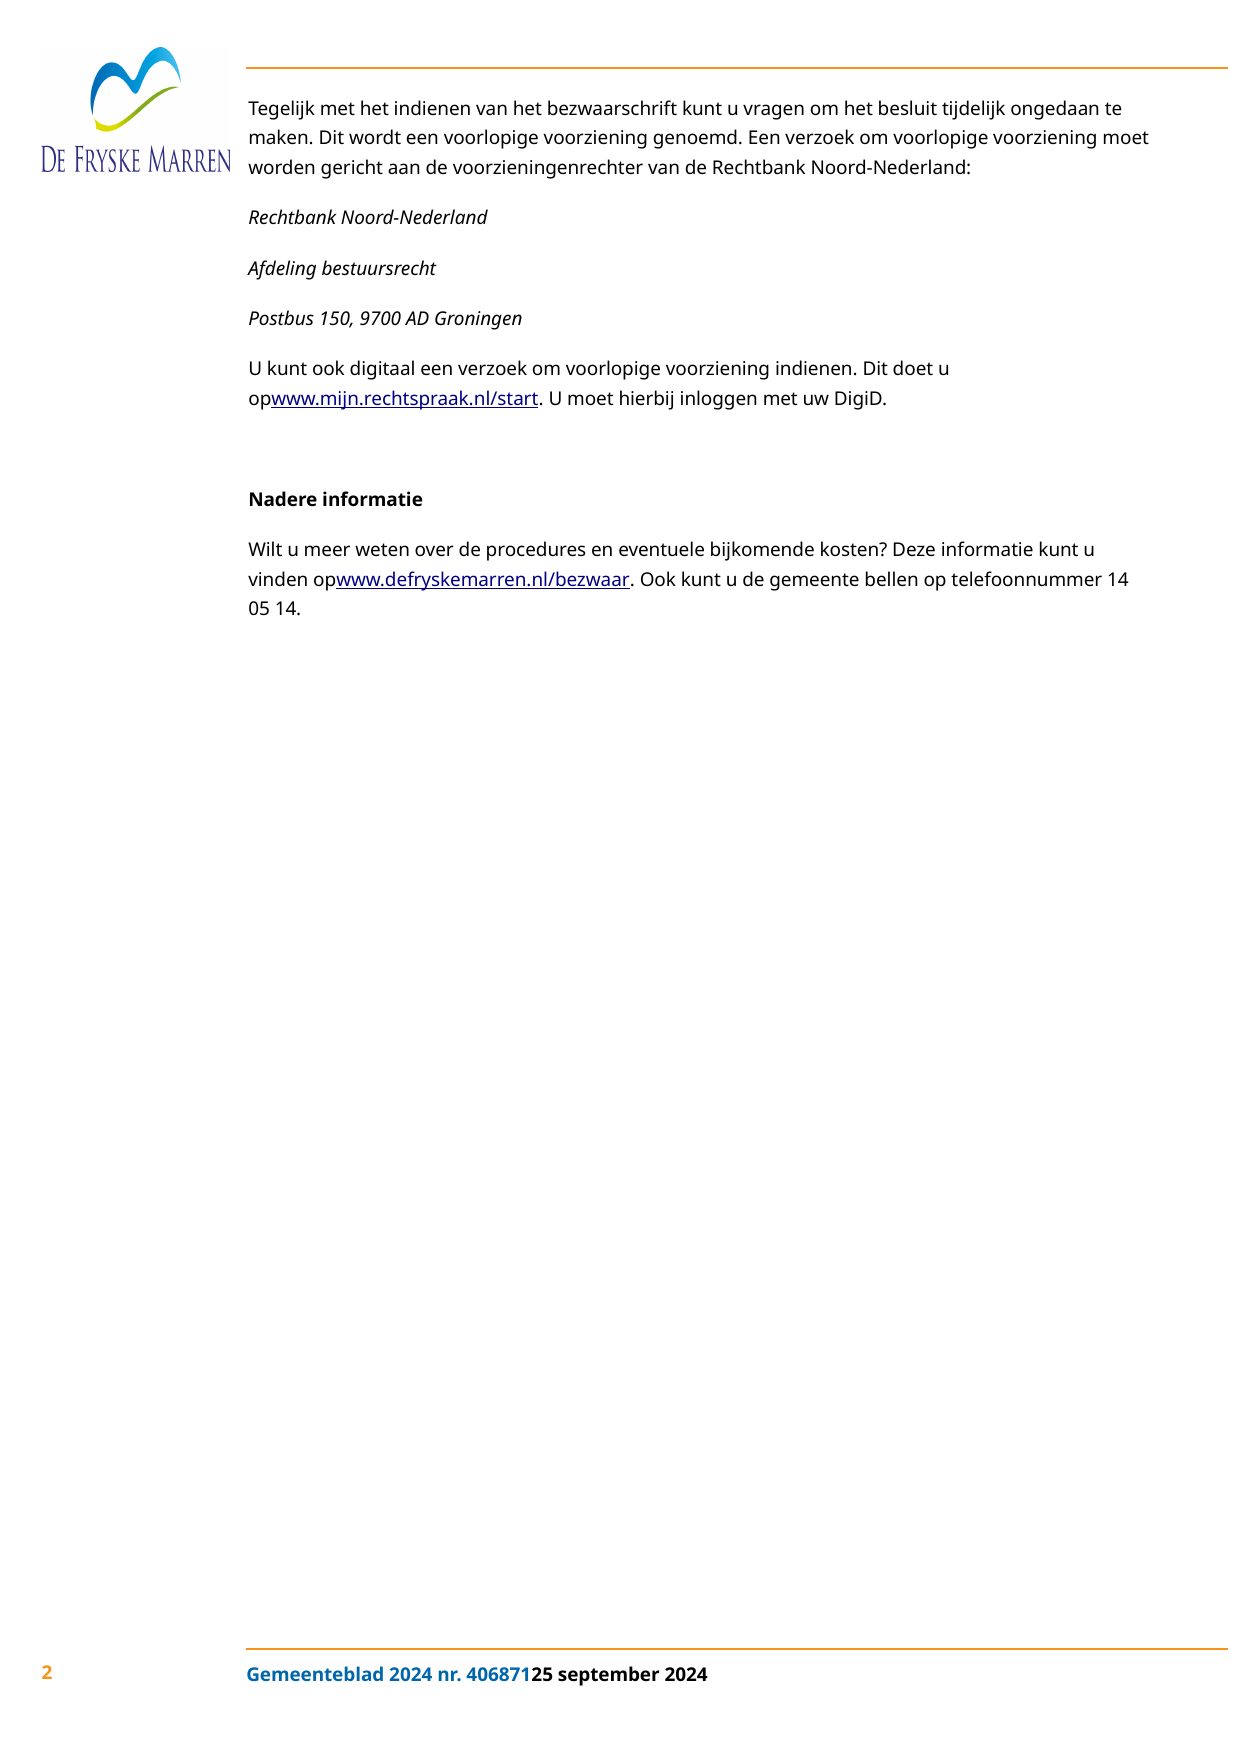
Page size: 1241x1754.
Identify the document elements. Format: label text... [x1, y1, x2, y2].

text Tegelijk met het indienen van het bezwaarschrift kunt u vragen om het besluit tijdelijk ongedaan te maken. Dit wordt een voorlopige voorziening genoemd. Een verzoek om voorlopige voorziening moet worden gericht aan de voorzieningenrechter van de Rechtbank Noord-Nederland: [248, 95, 1152, 180]
text Wilt u meer weten over de procedures en eventuele bijkomende kosten? Deze informatie kunt u vinden opwww.defryskemarren.nl/bezwaar. Ook kunt u de gemeente bellen op telefoonnummer 14 05 14. [248, 536, 1152, 621]
text Nadere informatie [248, 486, 1152, 512]
text U kunt ook digitaal een verzoek om voorlopige voorziening indienen. Dit doet u opwww.mijn.rechtspraak.nl/start. U moet hierbij inloggen met uw DigiD. [248, 356, 1152, 411]
picture [41, 47, 231, 172]
text Postbus 150, 9700 AD Groningen [248, 305, 1152, 331]
text Afdeling bestuursrecht [248, 255, 1152, 281]
text Rechtbank Noord-Nederland [248, 204, 1152, 230]
